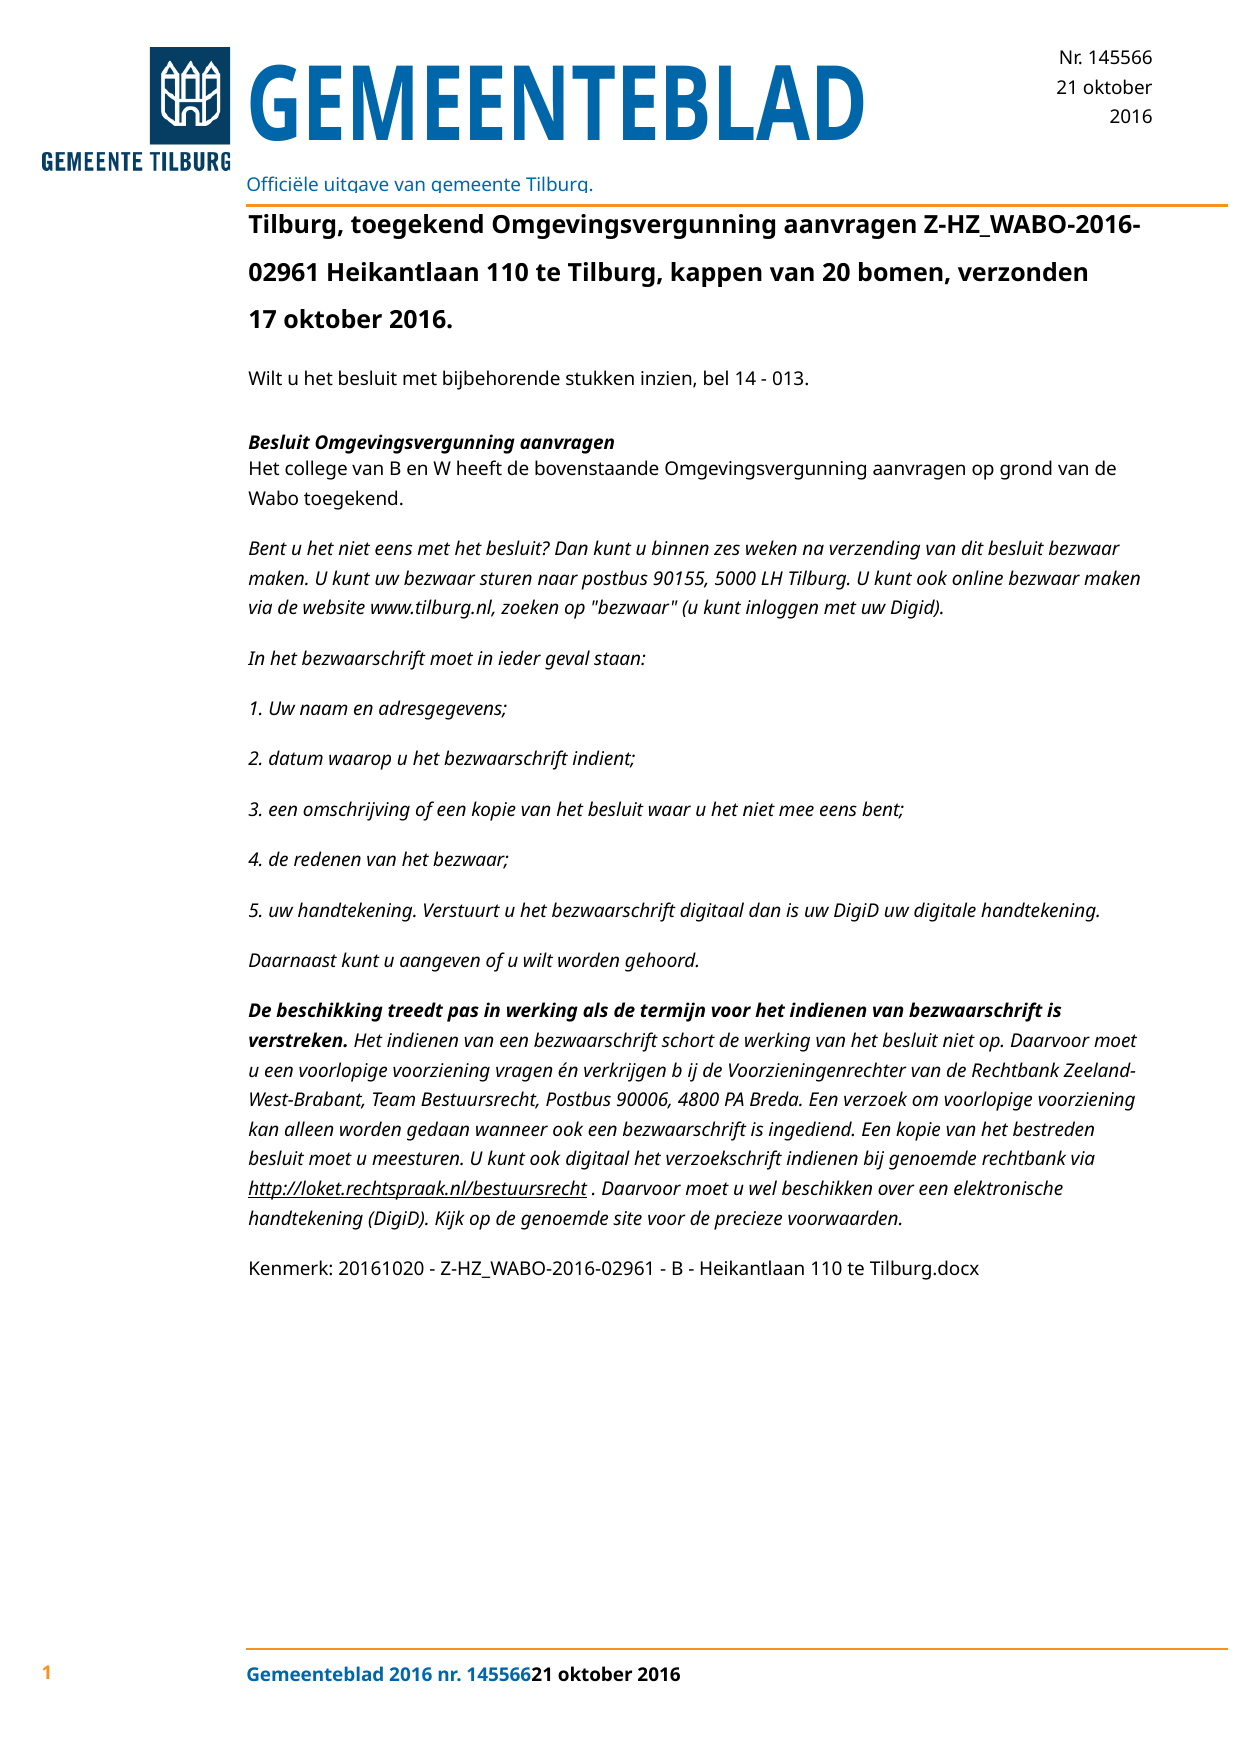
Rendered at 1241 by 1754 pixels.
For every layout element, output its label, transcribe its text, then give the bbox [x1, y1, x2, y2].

text Kenmerk: 20161020 - Z-HZ_WABO-2016-02961 - B - Heikantlaan 110 te Tilburg.docx [248, 1255, 1152, 1281]
text 3. een omschrijving of een kopie van het besluit waar u het niet mee eens bent; [248, 796, 1152, 822]
text Het college van B en W heeft de bovenstaande Omgevingsvergunning aanvragen op grond van de Wabo toegekend. [248, 455, 1152, 511]
text 4. de redenen van het bezwaar; [248, 846, 1152, 872]
text Wilt u het besluit met bijbehorende stukken inzien, bel 14 - 013. [248, 366, 1152, 391]
picture [41, 47, 231, 172]
text Tilburg, toegekend Omgevingsvergunning aanvragen Z-HZ_WABO-2016-02961 Heikantlaan 110 te Tilburg, kappen van 20 bomen, verzonden 17 oktober 2016. [248, 207, 1152, 336]
text Bent u het niet eens met het besluit? Dan kunt u binnen zes weken na verzending van dit besluit bezwaar maken. U kunt uw bezwaar sturen naar postbus 90155, 5000 LH Tilburg. U kunt ook online bezwaar maken via de website www.tilburg.nl, zoeken op "bezwaar" (u kunt inloggen met uw Digid). [248, 535, 1152, 620]
text De beschikking treedt pas in werking als de termijn voor het indienen van bezwaarschrift is verstreken. Het indienen van een bezwaarschrift schort de werking van het besluit niet op. Daarvoor moet u een voorlopige voorziening vragen én verkrijgen b ij de Voorzieningenrechter van de Rechtbank Zeeland-West-Brabant, Team Bestuursrecht, Postbus 90006, 4800 PA Breda. Een verzoek om voorlopige voorziening kan alleen worden gedaan wanneer ook een bezwaarschrift is ingediend. Een kopie van het bestreden besluit moet u meesturen. U kunt ook digitaal het verzoekschrift indienen bij genoemde rechtbank via http://loket.rechtspraak.nl/bestuursrecht . Daarvoor moet u wel beschikken over een elektronische handtekening (DigiD). Kijk op de genoemde site voor de precieze voorwaarden. [248, 998, 1152, 1231]
text 5. uw handtekening. Verstuurt u het bezwaarschrift digitaal dan is uw DigiD uw digitale handtekening. [248, 897, 1152, 923]
text 2. datum waarop u het bezwaarschrift indient; [248, 746, 1152, 771]
text 1. Uw naam en adresgegevens; [248, 695, 1152, 721]
text Daarnaast kunt u aangeven of u wilt worden gehoord. [248, 947, 1152, 973]
text In het bezwaarschrift moet in ieder geval staan: [248, 645, 1152, 671]
text Besluit Omgevingsvergunning aanvragen [248, 429, 1152, 455]
